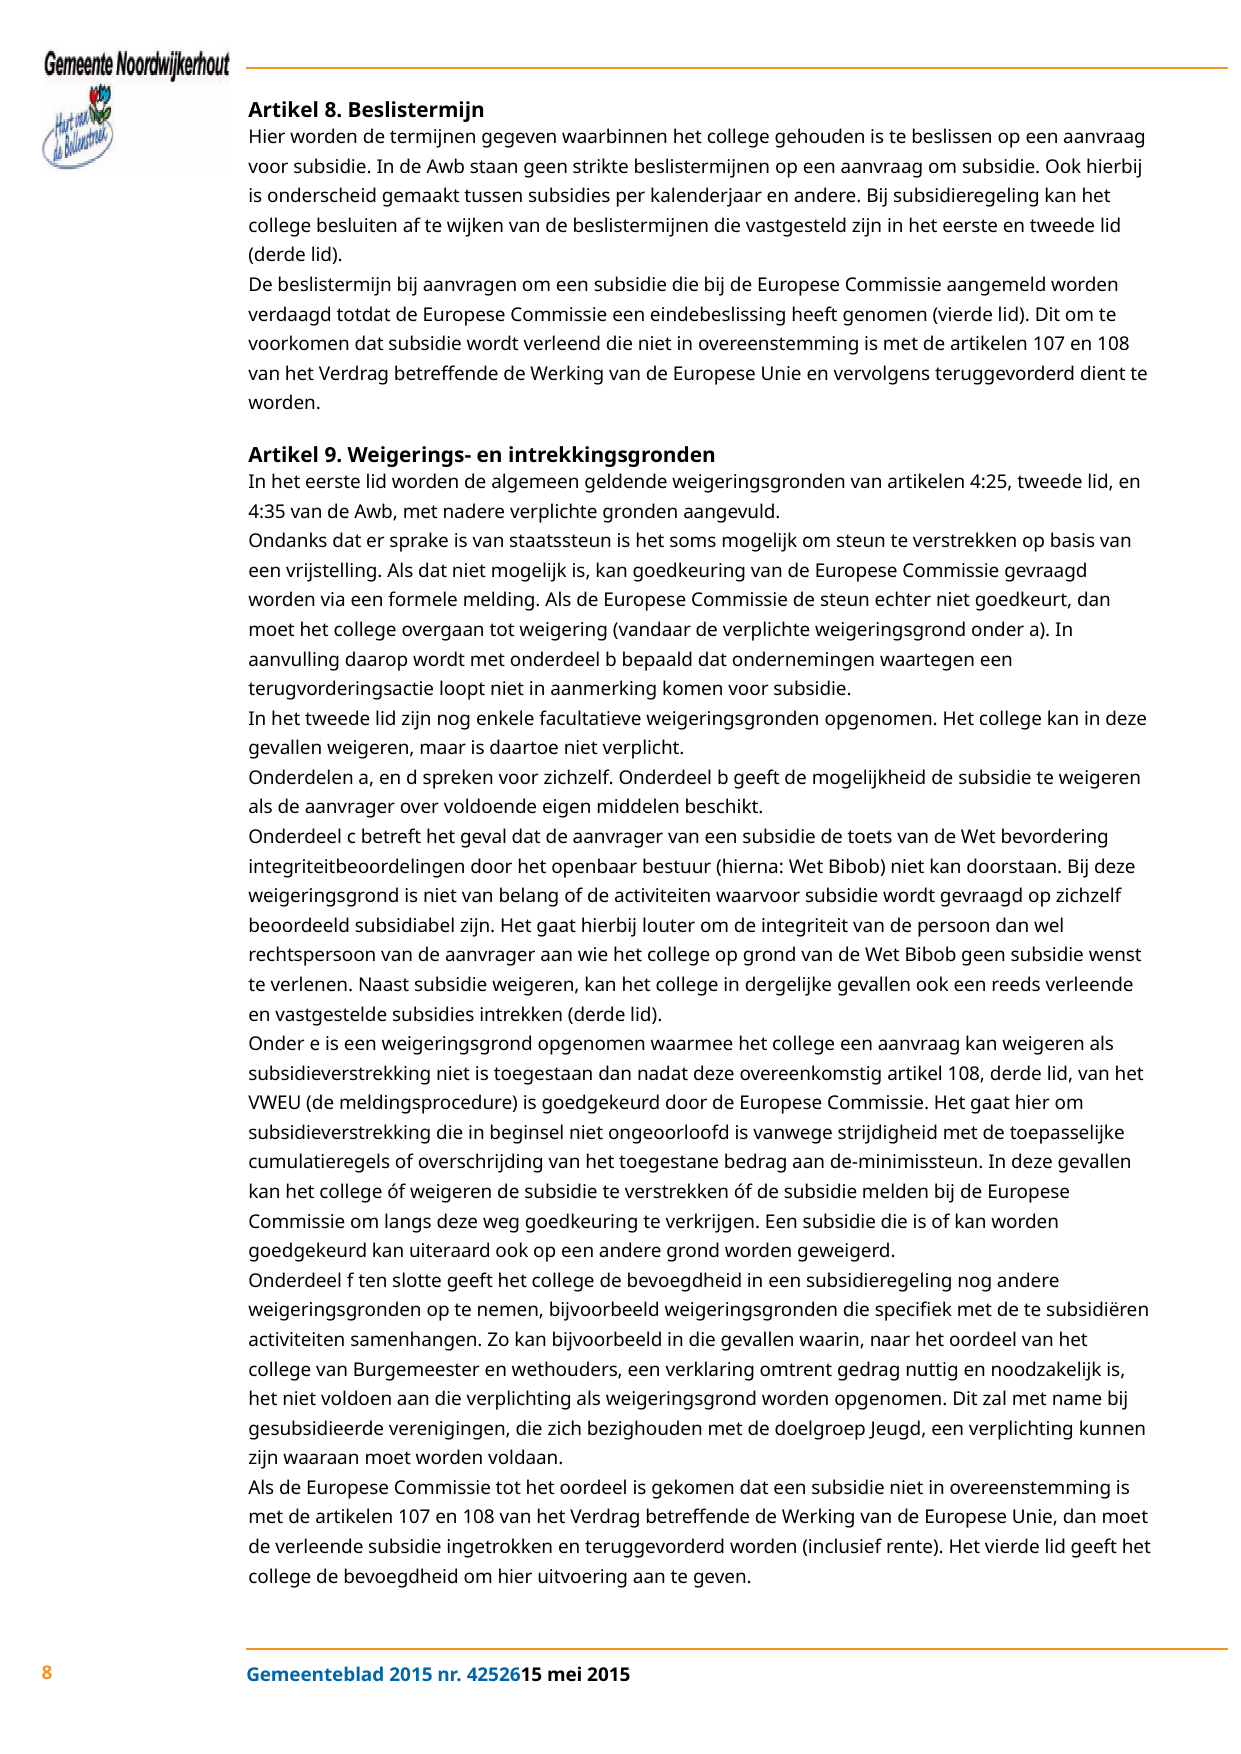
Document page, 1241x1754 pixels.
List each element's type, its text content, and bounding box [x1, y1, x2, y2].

text Onderdeel c betreft het geval dat de aanvrager van een subsidie de toets van de Wet bevordering integriteitbeoordelingen door het openbaar bestuur (hierna: Wet Bibob) niet kan doorstaan. Bij deze weigeringsgrond is niet van belang of de activiteiten waarvoor subsidie wordt gevraagd op zichzelf beoordeeld subsidiabel zijn. Het gaat hierbij louter om de integriteit van de persoon dan wel rechtspersoon van de aanvrager aan wie het college op grond van de Wet Bibob geen subsidie wenst te verlenen. Naast subsidie weigeren, kan het college in dergelijke gevallen ook een reeds verleende en vastgestelde subsidies intrekken (derde lid). [248, 823, 1152, 1027]
text Onderdeel f ten slotte geeft het college de bevoegdheid in een subsidieregeling nog andere weigeringsgronden op te nemen, bijvoorbeeld weigeringsgronden die specifiek met de te subsidiëren activiteiten samenhangen. Zo kan bijvoorbeeld in die gevallen waarin, naar het oordeel van het college van Burgemeester en wethouders, een verklaring omtrent gedrag nuttig en noodzakelijk is, het niet voldoen aan die verplichting als weigeringsgrond worden opgenomen. Dit zal met name bij gesubsidieerde verenigingen, die zich bezighouden met de doelgroep Jeugd, een verplichting kunnen zijn waaraan moet worden voldaan. [248, 1267, 1152, 1470]
text In het tweede lid zijn nog enkele facultatieve weigeringsgronden opgenomen. Het college kan in deze gevallen weigeren, maar is daartoe niet verplicht. [248, 705, 1152, 760]
text Onder e is een weigeringsgrond opgenomen waarmee het college een aanvraag kan weigeren als subsidieverstrekking niet is toegestaan dan nadat deze overeenkomstig artikel 108, derde lid, van het VWEU (de meldingsprocedure) is goedgekeurd door de Europese Commissie. Het gaat hier om subsidieverstrekking die in beginsel niet ongeoorloofd is vanwege strijdigheid met de toepasselijke cumulatieregels of overschrijding van het toegestane bedrag aan de-minimissteun. In deze gevallen kan het college óf weigeren de subsidie te verstrekken óf de subsidie melden bij de Europese Commissie om langs deze weg goedkeuring te verkrijgen. Een subsidie die is of kan worden goedgekeurd kan uiteraard ook op een andere grond worden geweigerd. [248, 1030, 1152, 1263]
picture [41, 47, 231, 172]
text Onderdelen a, en d spreken voor zichzelf. Onderdeel b geeft de mogelijkheid de subsidie te weigeren als de aanvrager over voldoende eigen middelen beschikt. [248, 764, 1152, 819]
text Ondanks dat er sprake is van staatssteun is het soms mogelijk om steun te verstrekken op basis van een vrijstelling. Als dat niet mogelijk is, kan goedkeuring van de Europese Commissie gevraagd worden via een formele melding. Als de Europese Commissie de steun echter niet goedkeurt, dan moet het college overgaan tot weigering (vandaar de verplichte weigeringsgrond onder a). In aanvulling daarop wordt met onderdeel b bepaald dat ondernemingen waartegen een terugvorderingsactie loopt niet in aanmerking komen voor subsidie. [248, 527, 1152, 701]
text Hier worden de termijnen gegeven waarbinnen het college gehouden is te beslissen op een aanvraag voor subsidie. In de Awb staan geen strikte beslistermijnen op een aanvraag om subsidie. Ook hierbij is onderscheid gemaakt tussen subsidies per kalenderjaar en andere. Bij subsidieregeling kan het college besluiten af te wijken van de beslistermijnen die vastgesteld zijn in het eerste en tweede lid (derde lid). [248, 123, 1152, 267]
text Artikel 9. Weigerings- en intrekkingsgronden [248, 440, 1152, 468]
text Als de Europese Commissie tot het oordeel is gekomen dat een subsidie niet in overeenstemming is met de artikelen 107 en 108 van het Verdrag betreffende de Werking van de Europese Unie, dan moet de verleende subsidie ingetrokken en teruggevorderd worden (inclusief rente). Het vierde lid geeft het college de bevoegdheid om hier uitvoering aan te geven. [248, 1474, 1152, 1589]
text De beslistermijn bij aanvragen om een subsidie die bij de Europese Commissie aangemeld worden verdaagd totdat de Europese Commissie een eindebeslissing heeft genomen (vierde lid). Dit om te voorkomen dat subsidie wordt verleend die niet in overeenstemming is met de artikelen 107 en 108 van het Verdrag betreffende de Werking van de Europese Unie en vervolgens teruggevorderd dient te worden. [248, 271, 1152, 415]
text In het eerste lid worden de algemeen geldende weigeringsgronden van artikelen 4:25, tweede lid, en 4:35 van de Awb, met nadere verplichte gronden aangevuld. [248, 468, 1152, 524]
text Artikel 8. Beslistermijn [248, 95, 1152, 123]
